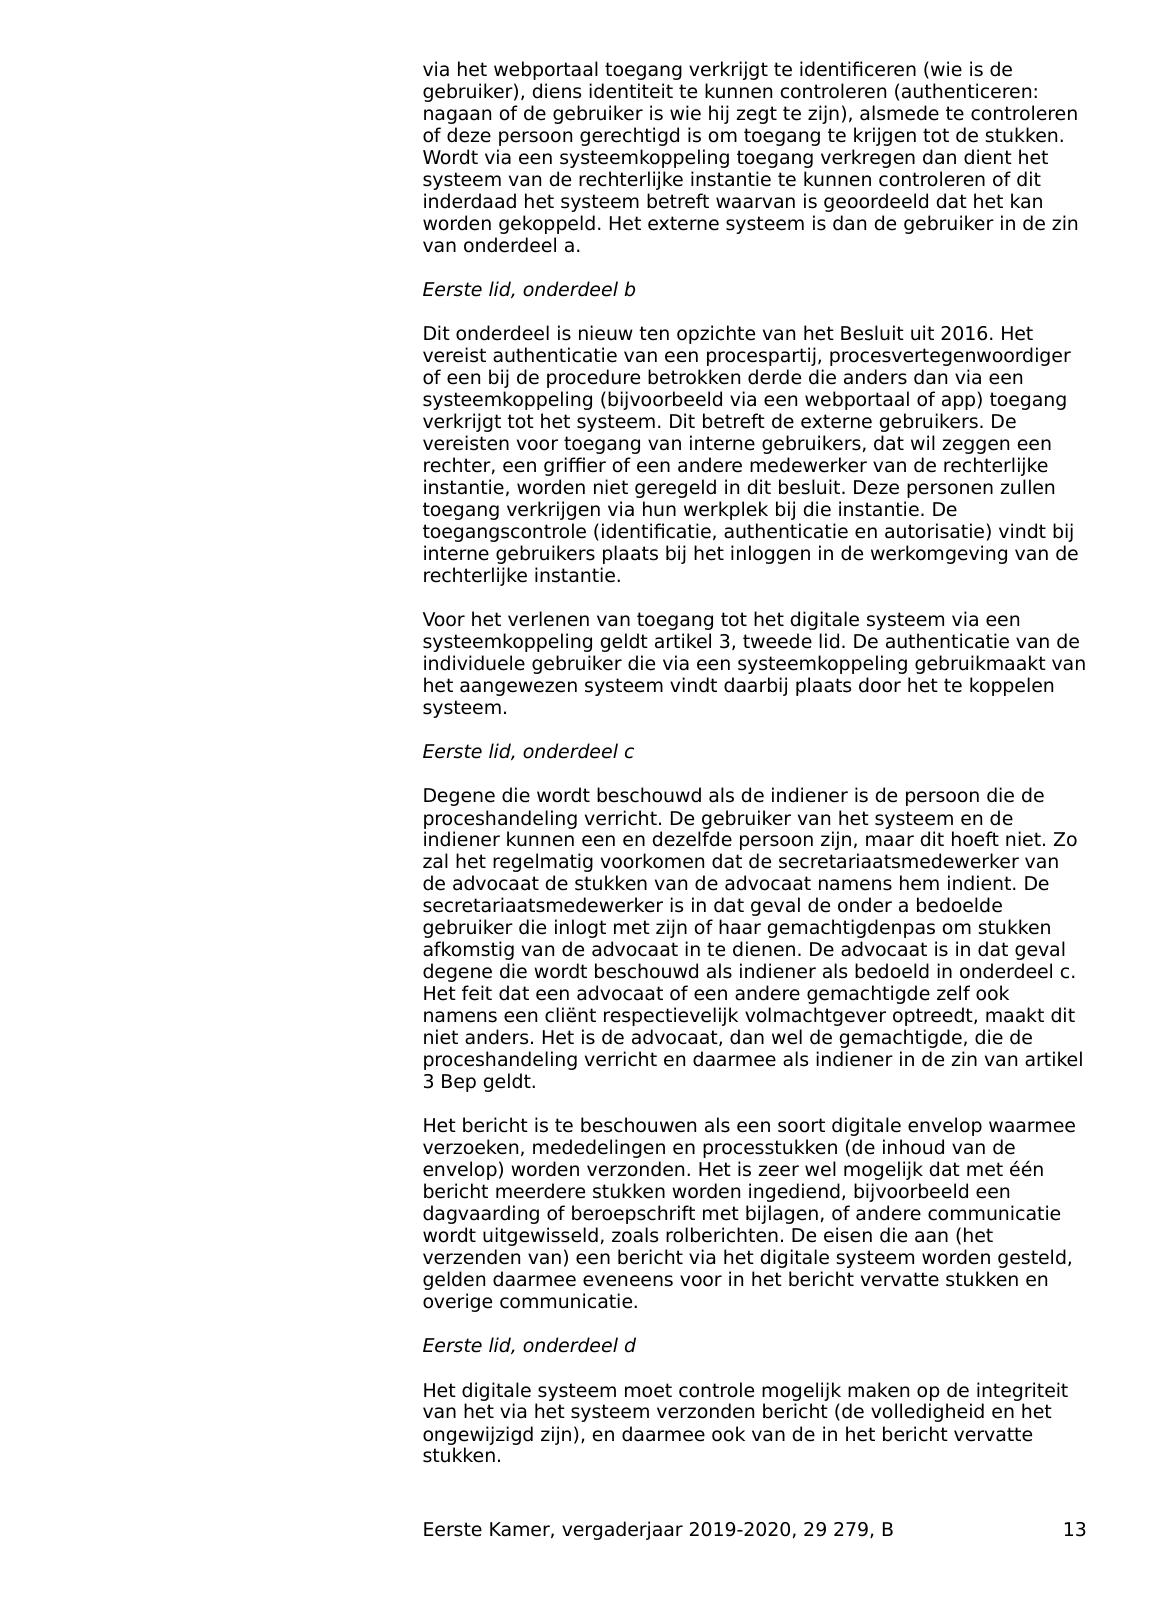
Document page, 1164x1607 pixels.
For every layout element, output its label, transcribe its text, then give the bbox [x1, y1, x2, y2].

text Voor het verlenen van toegang tot het digitale systeem via een systeemkoppeling geldt artikel 3, tweede lid. De authenticatie van de individuele gebruiker die via een systeemkoppeling gebruikmaakt van het aangewezen systeem vindt daarbij plaats door het te koppelen systeem. [422, 609, 1087, 719]
text Dit onderdeel is nieuw ten opzichte van het Besluit uit 2016. Het vereist authenticatie van een procespartij, procesvertegenwoordiger of een bij de procedure betrokken derde die anders dan via een systeemkoppeling (bijvoorbeeld via een webportaal of app) toegang verkrijgt tot het systeem. Dit betreft de externe gebruikers. De vereisten voor toegang van interne gebruikers, dat wil zeggen een rechter, een griffier of een andere medewerker van de rechterlijke instantie, worden niet geregeld in dit besluit. Deze personen zullen toegang verkrijgen via hun werkplek bij die instantie. De toegangscontrole (identificatie, authenticatie en autorisatie) vindt bij interne gebruikers plaats bij het inloggen in de werkomgeving van de rechterlijke instantie. [422, 323, 1087, 587]
text via het webportaal toegang verkrijgt te identificeren (wie is de gebruiker), diens identiteit te kunnen controleren (authenticeren: nagaan of de gebruiker is wie hij zegt te zijn), alsmede te controleren of deze persoon gerechtigd is om toegang te krijgen tot de stukken. Wordt via een systeemkoppeling toegang verkregen dan dient het systeem van de rechterlijke instantie te kunnen controleren of dit inderdaad het systeem betreft waarvan is geoordeeld dat het kan worden gekoppeld. Het externe systeem is dan de gebruiker in de zin van onderdeel a. [422, 59, 1087, 257]
subtitle Eerste lid, onderdeel c [422, 741, 1087, 763]
text Het digitale systeem moet controle mogelijk maken op de integriteit van het via het systeem verzonden bericht (de volledigheid en het ongewijzigd zijn), en daarmee ook van de in het bericht vervatte stukken. [422, 1379, 1087, 1467]
subtitle Eerste lid, onderdeel b [422, 279, 1087, 301]
subtitle Eerste lid, onderdeel d [422, 1335, 1087, 1357]
text Het bericht is te beschouwen als een soort digitale envelop waarmee verzoeken, mededelingen en processtukken (de inhoud van de envelop) worden verzonden. Het is zeer wel mogelijk dat met één bericht meerdere stukken worden ingediend, bijvoorbeeld een dagvaarding of beroepschrift met bijlagen, of andere communicatie wordt uitgewisseld, zoals rolberichten. De eisen die aan (het verzenden van) een bericht via het digitale systeem worden gesteld, gelden daarmee eveneens voor in het bericht vervatte stukken en overige communicatie. [422, 1115, 1087, 1313]
text Degene die wordt beschouwd als de indiener is de persoon die de proceshandeling verricht. De gebruiker van het systeem en de indiener kunnen een en dezelfde persoon zijn, maar dit hoeft niet. Zo zal het regelmatig voorkomen dat de secretariaatsmedewerker van de advocaat de stukken van de advocaat namens hem indient. De secretariaatsmedewerker is in dat geval de onder a bedoelde gebruiker die inlogt met zijn of haar gemachtigdenpas om stukken afkomstig van de advocaat in te dienen. De advocaat is in dat geval degene die wordt beschouwd als indiener als bedoeld in onderdeel c. Het feit dat een advocaat of een andere gemachtigde zelf ook namens een cliënt respectievelijk volmachtgever optreedt, maakt dit niet anders. Het is de advocaat, dan wel de gemachtigde, die de proceshandeling verricht en daarmee als indiener in de zin van artikel 3 Bep geldt. [422, 785, 1087, 1093]
